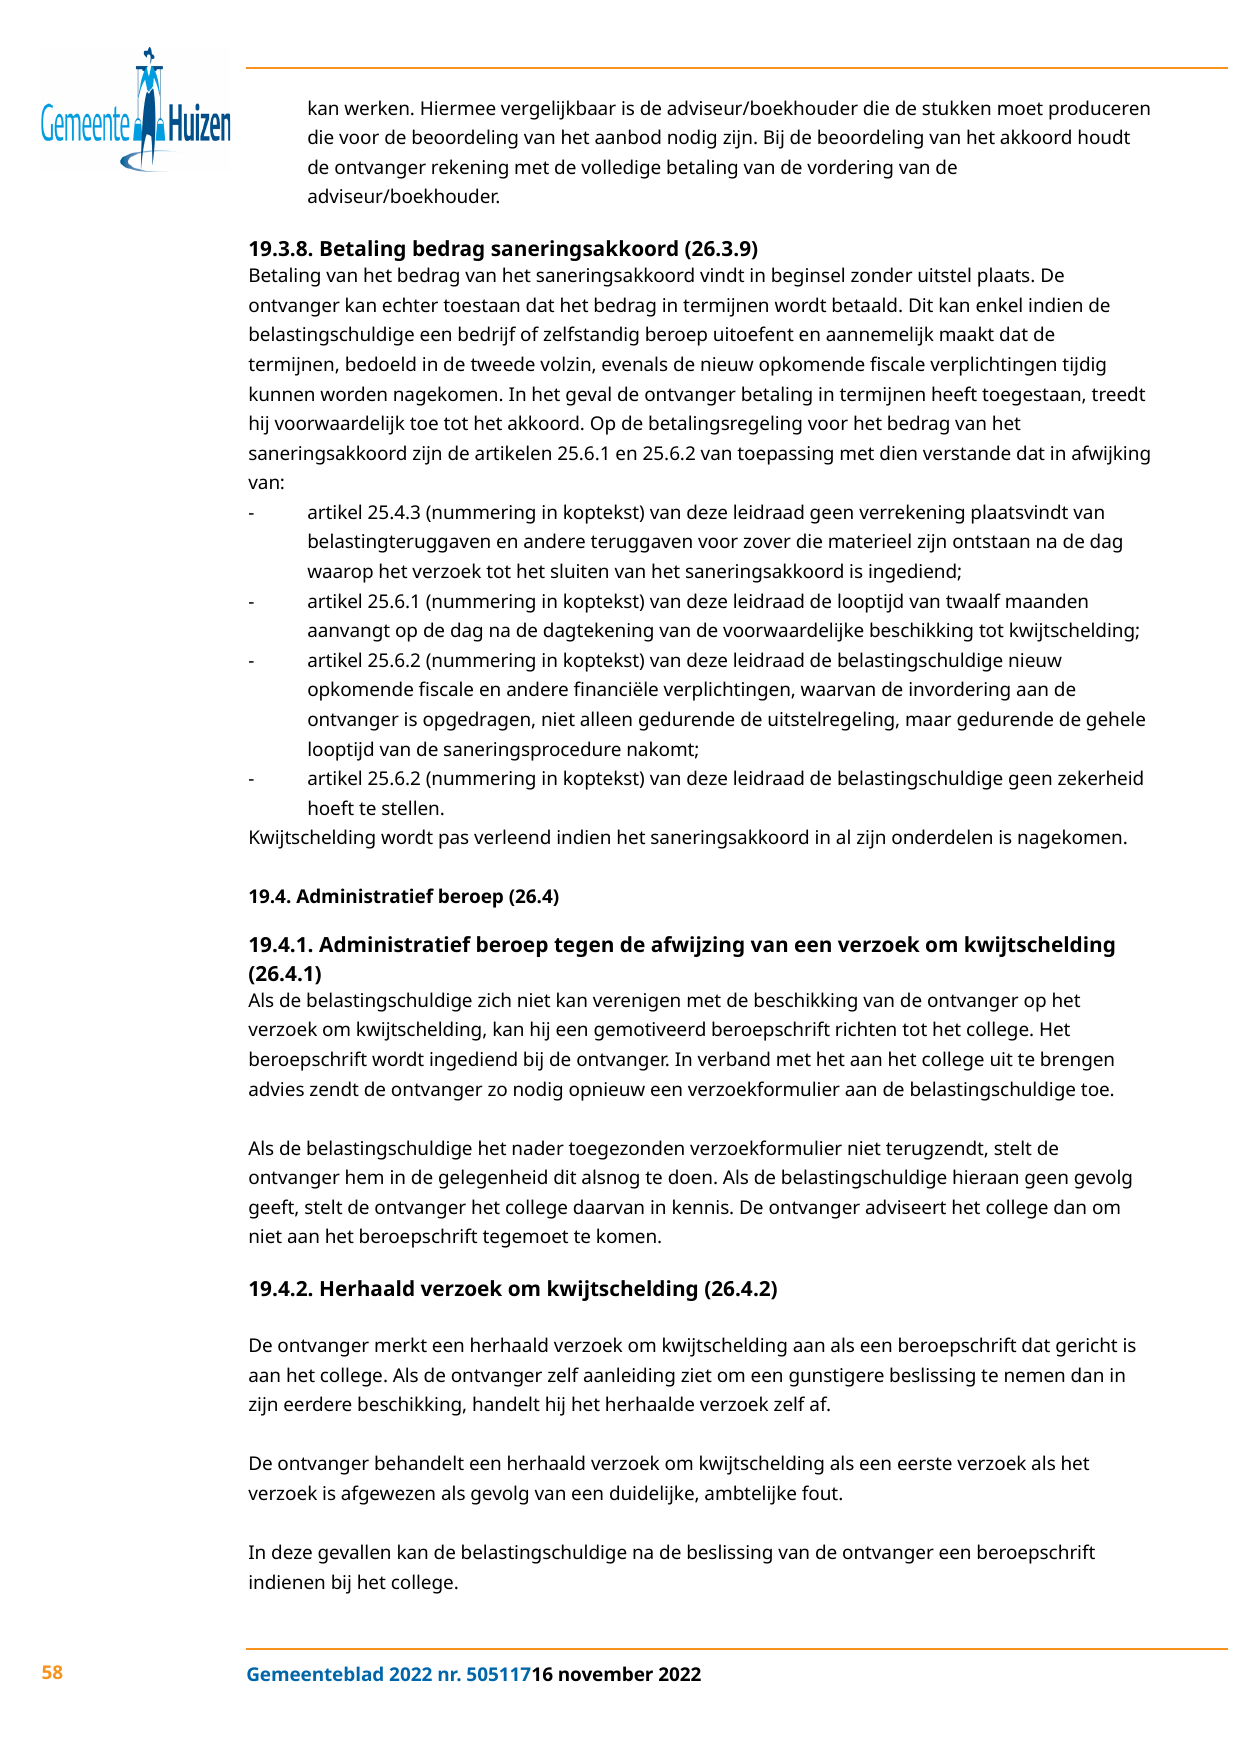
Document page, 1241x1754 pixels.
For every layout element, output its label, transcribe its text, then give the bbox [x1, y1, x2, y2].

list artikel 25.6.2 (nummering in koptekst) van deze leidraad de belastingschuldige geen zekerheid hoeft te stellen. [248, 765, 1152, 821]
text Als de belastingschuldige het nader toegezonden verzoekformulier niet terugzendt, stelt de ontvanger hem in de gelegenheid dit alsnog te doen. Als de belastingschuldige hieraan geen gevolg geeft, stelt de ontvanger het college daarvan in kennis. De ontvanger adviseert het college dan om niet aan het beroepschrift tegemoet te komen. [248, 1135, 1152, 1249]
text De ontvanger behandelt een herhaald verzoek om kwijtschelding als een eerste verzoek als het verzoek is afgewezen als gevolg van een duidelijke, ambtelijke fout. [248, 1451, 1152, 1506]
text De ontvanger merkt een herhaald verzoek om kwijtschelding aan als een beroepschrift dat gericht is aan het college. Als de ontvanger zelf aanleiding ziet om een gunstigere beslissing te nemen dan in zijn eerdere beschikking, handelt hij het herhaalde verzoek zelf af. [248, 1332, 1152, 1417]
list kan werken. Hiermee vergelijkbaar is de adviseur/boekhouder die de stukken moet produceren die voor de beoordeling van het aanbod nodig zijn. Bij de beoordeling van het akkoord houdt de ontvanger rekening met de volledige betaling van de vordering van de adviseur/boekhouder. [248, 95, 1152, 209]
text In deze gevallen kan de belastingschuldige na de beslissing van de ontvanger een beroepschrift indienen bij het college. [248, 1539, 1152, 1594]
picture [41, 47, 231, 172]
text 19.4.1. Administratief beroep tegen de afwijzing van een verzoek om kwijtschelding (26.4.1) [248, 930, 1152, 987]
text Als de belastingschuldige zich niet kan verenigen met de beschikking van de ontvanger op het verzoek om kwijtschelding, kan hij een gemotiveerd beroepschrift richten tot het college. Het beroepschrift wordt ingediend bij de ontvanger. In verband met het aan het college uit te brengen advies zendt de ontvanger zo nodig opnieuw een verzoekformulier aan de belastingschuldige toe. [248, 987, 1152, 1102]
text Betaling van het bedrag van het saneringsakkoord vindt in beginsel zonder uitstel plaats. De ontvanger kan echter toestaan dat het bedrag in termijnen wordt betaald. Dit kan enkel indien de belastingschuldige een bedrijf of zelfstandig beroep uitoefent en aannemelijk maakt dat de termijnen, bedoeld in de tweede volzin, evenals de nieuw opkomende fiscale verplichtingen tijdig kunnen worden nagekomen. In het geval de ontvanger betaling in termijnen heeft toegestaan, treedt hij voorwaardelijk toe tot het akkoord. Op de betalingsregeling voor het bedrag van het saneringsakkoord zijn de artikelen 25.6.1 en 25.6.2 van toepassing met dien verstande dat in afwijking van: [248, 262, 1152, 495]
list artikel 25.4.3 (nummering in koptekst) van deze leidraad geen verrekening plaatsvindt van belastingteruggaven en andere teruggaven voor zover die materieel zijn ontstaan na de dag waarop het verzoek tot het sluiten van het saneringsakkoord is ingediend; [248, 499, 1152, 584]
text 19.3.8. Betaling bedrag saneringsakkoord (26.3.9) [248, 234, 1152, 262]
text 19.4. Administratief beroep (26.4) [248, 884, 1152, 909]
text 19.4.2. Herhaald verzoek om kwijtschelding (26.4.2) [248, 1274, 1152, 1303]
text Kwijtschelding wordt pas verleend indien het saneringsakkoord in al zijn onderdelen is nagekomen. [248, 824, 1152, 850]
list artikel 25.6.1 (nummering in koptekst) van deze leidraad de looptijd van twaalf maanden aanvangt op de dag na de dagtekening van de voorwaardelijke beschikking tot kwijtschelding; [248, 588, 1152, 643]
list artikel 25.6.2 (nummering in koptekst) van deze leidraad de belastingschuldige nieuw opkomende fiscale en andere financiële verplichtingen, waarvan de invordering aan de ontvanger is opgedragen, niet alleen gedurende de uitstelregeling, maar gedurende de gehele looptijd van de saneringsprocedure nakomt; [248, 647, 1152, 761]
